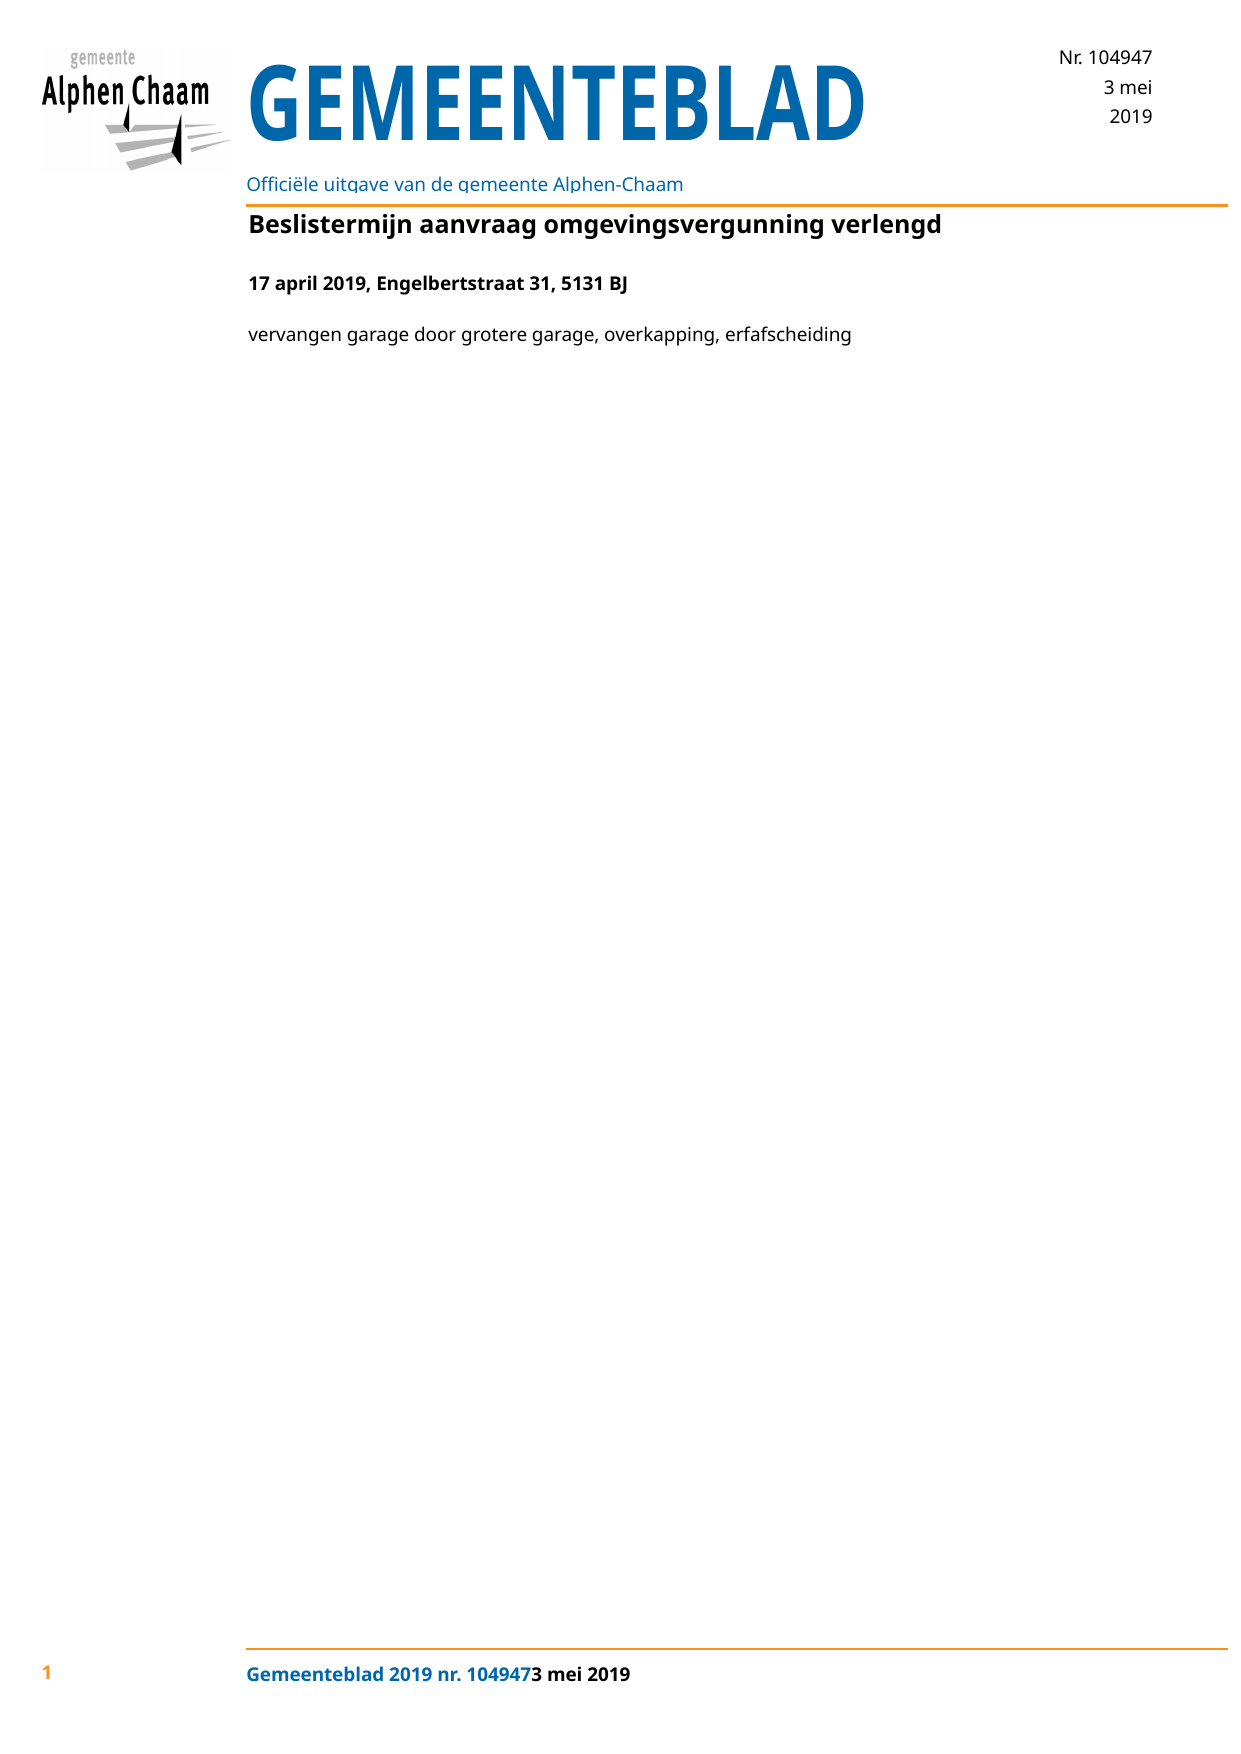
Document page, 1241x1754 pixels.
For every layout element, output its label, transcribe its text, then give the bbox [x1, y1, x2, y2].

text vervangen garage door grotere garage, overkapping, erfafscheiding [248, 321, 1152, 346]
text Beslistermijn aanvraag omgevingsvergunning verlengd [248, 207, 1152, 241]
text 17 april 2019, Engelbertstraat 31, 5131 BJ [248, 270, 1152, 296]
picture [41, 47, 231, 172]
